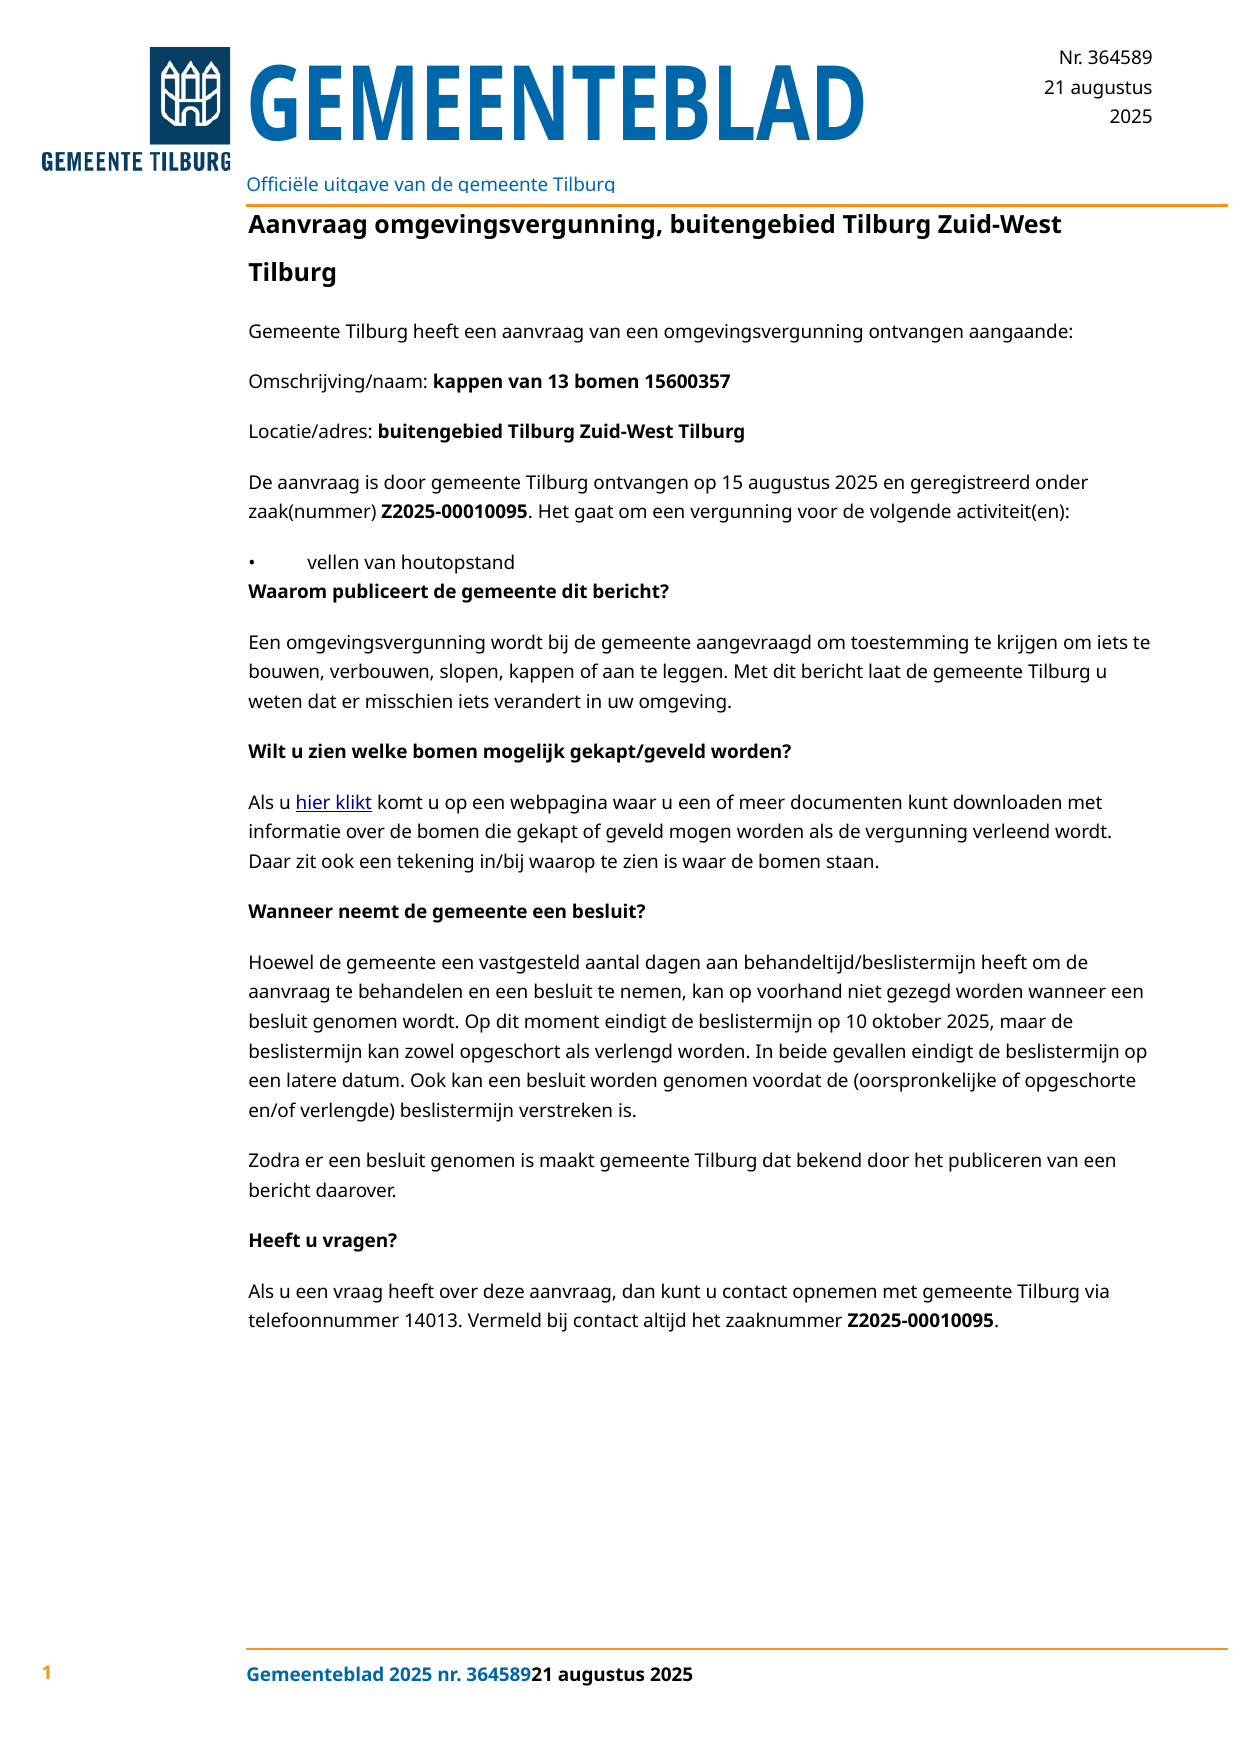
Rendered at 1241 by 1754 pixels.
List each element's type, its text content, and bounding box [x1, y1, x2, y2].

text Hoewel de gemeente een vastgesteld aantal dagen aan behandeltijd/beslistermijn heeft om de aanvraag te behandelen en een besluit te nemen, kan op voorhand niet gezegd worden wanneer een besluit genomen wordt. Op dit moment eindigt de beslistermijn op 10 oktober 2025, maar de beslistermijn kan zowel opgeschort als verlengd worden. In beide gevallen eindigt de beslistermijn op een latere datum. Ook kan een besluit worden genomen voordat de (oorspronkelijke of opgeschorte en/of verlengde) beslistermijn verstreken is. [248, 949, 1152, 1123]
text Gemeente Tilburg heeft een aanvraag van een omgevingsvergunning ontvangen aangaande: [248, 318, 1152, 344]
text De aanvraag is door gemeente Tilburg ontvangen op 15 augustus 2025 en geregistreerd onder zaak(nummer) Z2025-00010095. Het gaat om een vergunning voor de volgende activiteit(en): [248, 469, 1152, 524]
text Locatie/adres: buitengebied Tilburg Zuid-West Tilburg [248, 419, 1152, 444]
text Aanvraag omgevingsvergunning, buitengebied Tilburg Zuid-West Tilburg [248, 207, 1152, 288]
text Wilt u zien welke bomen mogelijk gekapt/geveld worden? [248, 739, 1152, 764]
text Als u hier klikt komt u op een webpagina waar u een of meer documenten kunt downloaden met informatie over de bomen die gekapt of geveld mogen worden als de vergunning verleend wordt. Daar zit ook een tekening in/bij waarop te zien is waar de bomen staan. [248, 789, 1152, 874]
picture [41, 47, 231, 172]
text Als u een vraag heeft over deze aanvraag, dan kunt u contact opnemen met gemeente Tilburg via telefoonnummer 14013. Vermeld bij contact altijd het zaaknummer Z2025-00010095. [248, 1278, 1152, 1333]
text Wanneer neemt de gemeente een besluit? [248, 899, 1152, 924]
list vellen van houtopstand [248, 549, 1152, 575]
text Waarom publiceert de gemeente dit bericht? [248, 579, 1152, 604]
text Omschrijving/naam: kappen van 13 bomen 15600357 [248, 368, 1152, 394]
text Zodra er een besluit genomen is maakt gemeente Tilburg dat bekend door het publiceren van een bericht daarover. [248, 1147, 1152, 1203]
text Heeft u vragen? [248, 1227, 1152, 1253]
text Een omgevingsvergunning wordt bij de gemeente aangevraagd om toestemming te krijgen om iets te bouwen, verbouwen, slopen, kappen of aan te leggen. Met dit bericht laat de gemeente Tilburg u weten dat er misschien iets verandert in uw omgeving. [248, 629, 1152, 714]
